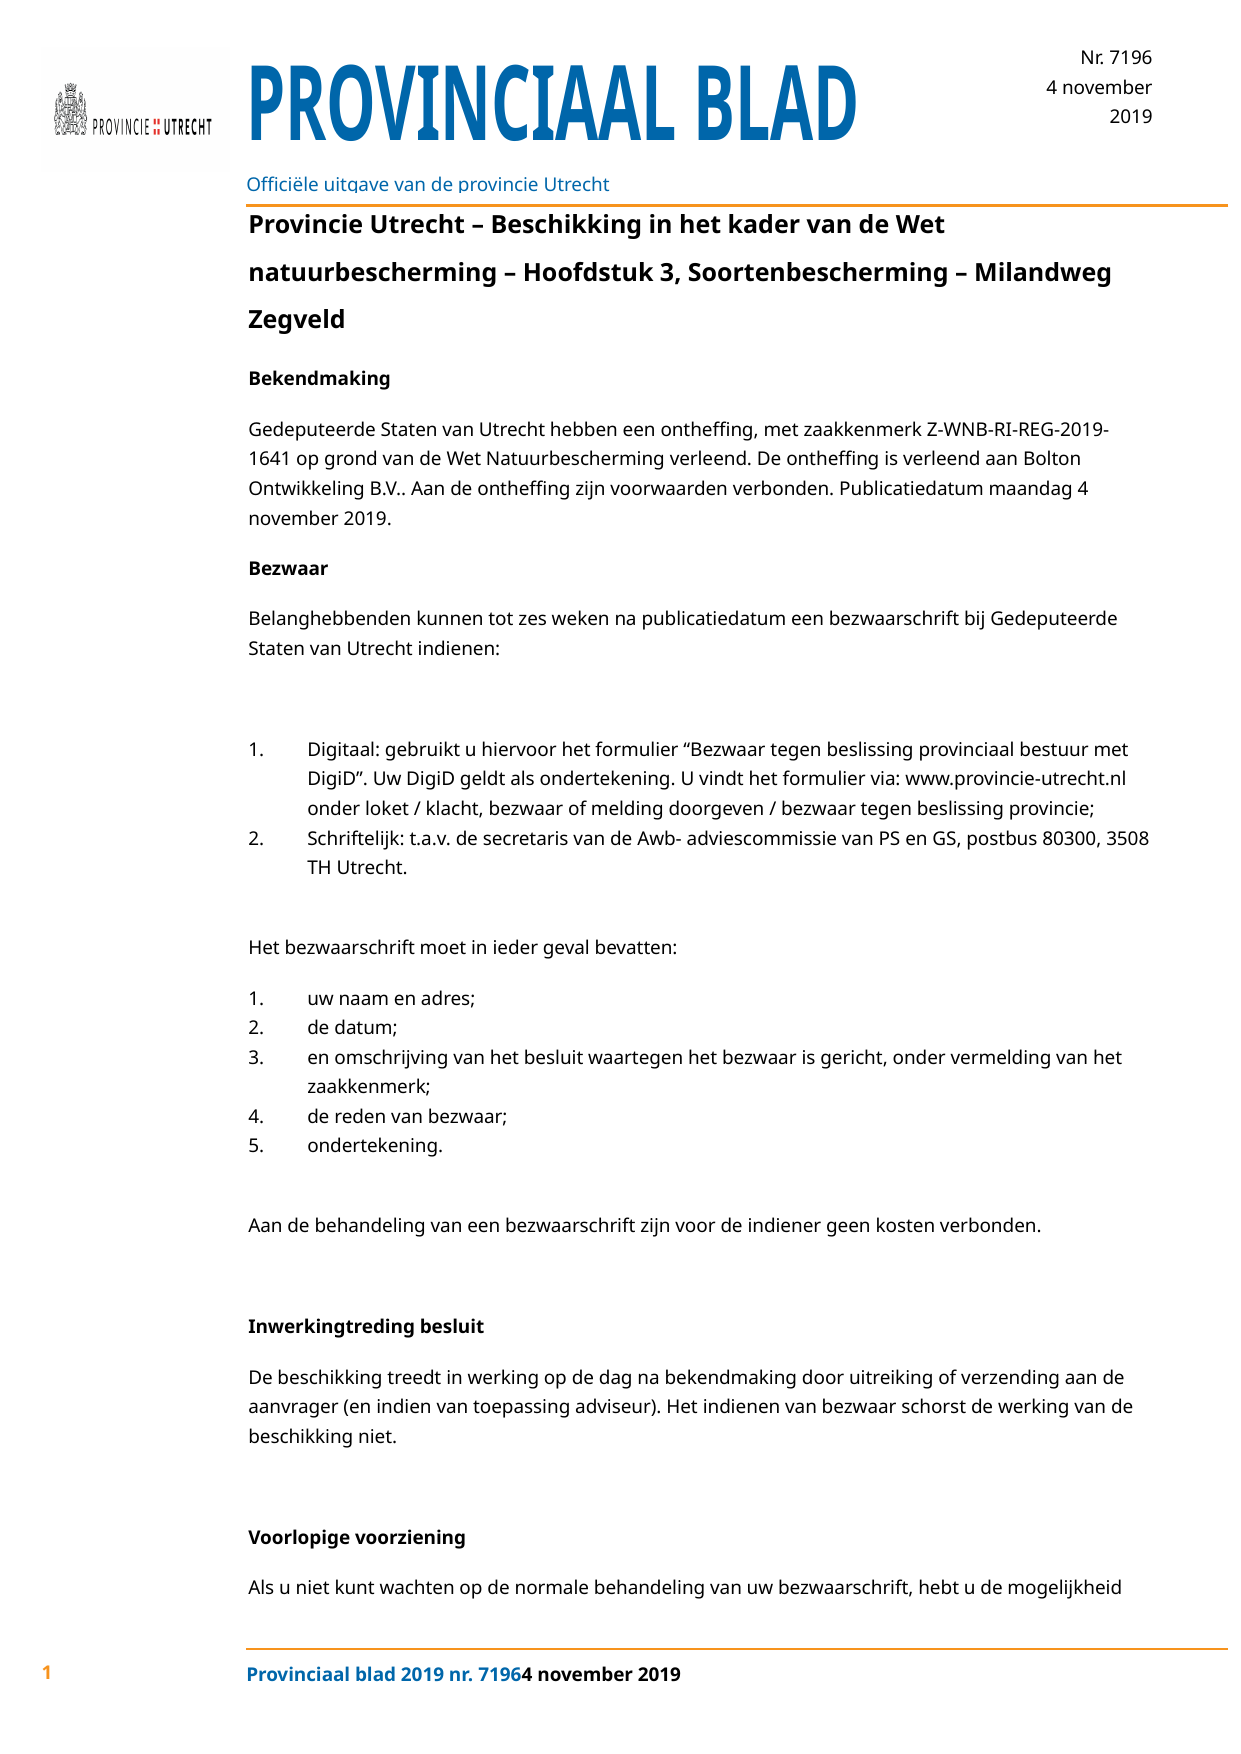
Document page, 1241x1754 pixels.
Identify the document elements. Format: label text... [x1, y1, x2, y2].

list de reden van bezwaar; [248, 1103, 1152, 1129]
text Het bezwaarschrift moet in ieder geval bevatten: [248, 934, 1152, 960]
text De beschikking treedt in werking op de dag na bekendmaking door uitreiking of verzending aan de aanvrager (en indien van toepassing adviseur). Het indienen van bezwaar schorst de werking van de beschikking niet. [248, 1364, 1152, 1449]
text Voorlopige voorziening [248, 1524, 1152, 1549]
list uw naam en adres; [248, 985, 1152, 1010]
list Digitaal: gebruikt u hiervoor het formulier “Bezwaar tegen beslissing provinciaal bestuur met DigiD”. Uw DigiD geldt als ondertekening. U vindt het formulier via: www.provincie-utrecht.nl onder loket / klacht, bezwaar of melding doorgeven / bezwaar tegen beslissing provincie; [248, 736, 1152, 821]
text Gedeputeerde Staten van Utrecht hebben een ontheffing, met zaakkenmerk Z-WNB-RI-REG-2019-1641 op grond van de Wet Natuurbescherming verleend. De ontheffing is verleend aan Bolton Ontwikkeling B.V.. Aan de ontheffing zijn voorwaarden verbonden. Publicatiedatum maandag 4 november 2019. [248, 416, 1152, 530]
text Inwerkingtreding besluit [248, 1313, 1152, 1339]
list en omschrijving van het besluit waartegen het bezwaar is gericht, onder vermelding van het zaakkenmerk; [248, 1044, 1152, 1099]
text Belanghebbenden kunnen tot zes weken na publicatiedatum een bezwaarschrift bij Gedeputeerde Staten van Utrecht indienen: [248, 606, 1152, 661]
text Bekendmaking [248, 366, 1152, 391]
text Als u niet kunt wachten op de normale behandeling van uw bezwaarschrift, hebt u de mogelijkheid [248, 1574, 1152, 1600]
text Provincie Utrecht – Beschikking in het kader van de Wet natuurbescherming – Hoofdstuk 3, Soortenbescherming – Milandweg Zegveld [248, 207, 1152, 336]
list ondertekening. [248, 1133, 1152, 1158]
picture [41, 47, 231, 172]
list Schriftelijk: t.a.v. de secretaris van de Awb- adviescommissie van PS en GS, postbus 80300, 3508 TH Utrecht. [248, 825, 1152, 880]
text Bezwaar [248, 555, 1152, 581]
list de datum; [248, 1014, 1152, 1040]
text Aan de behandeling van een bezwaarschrift zijn voor de indiener geen kosten verbonden. [248, 1213, 1152, 1238]
